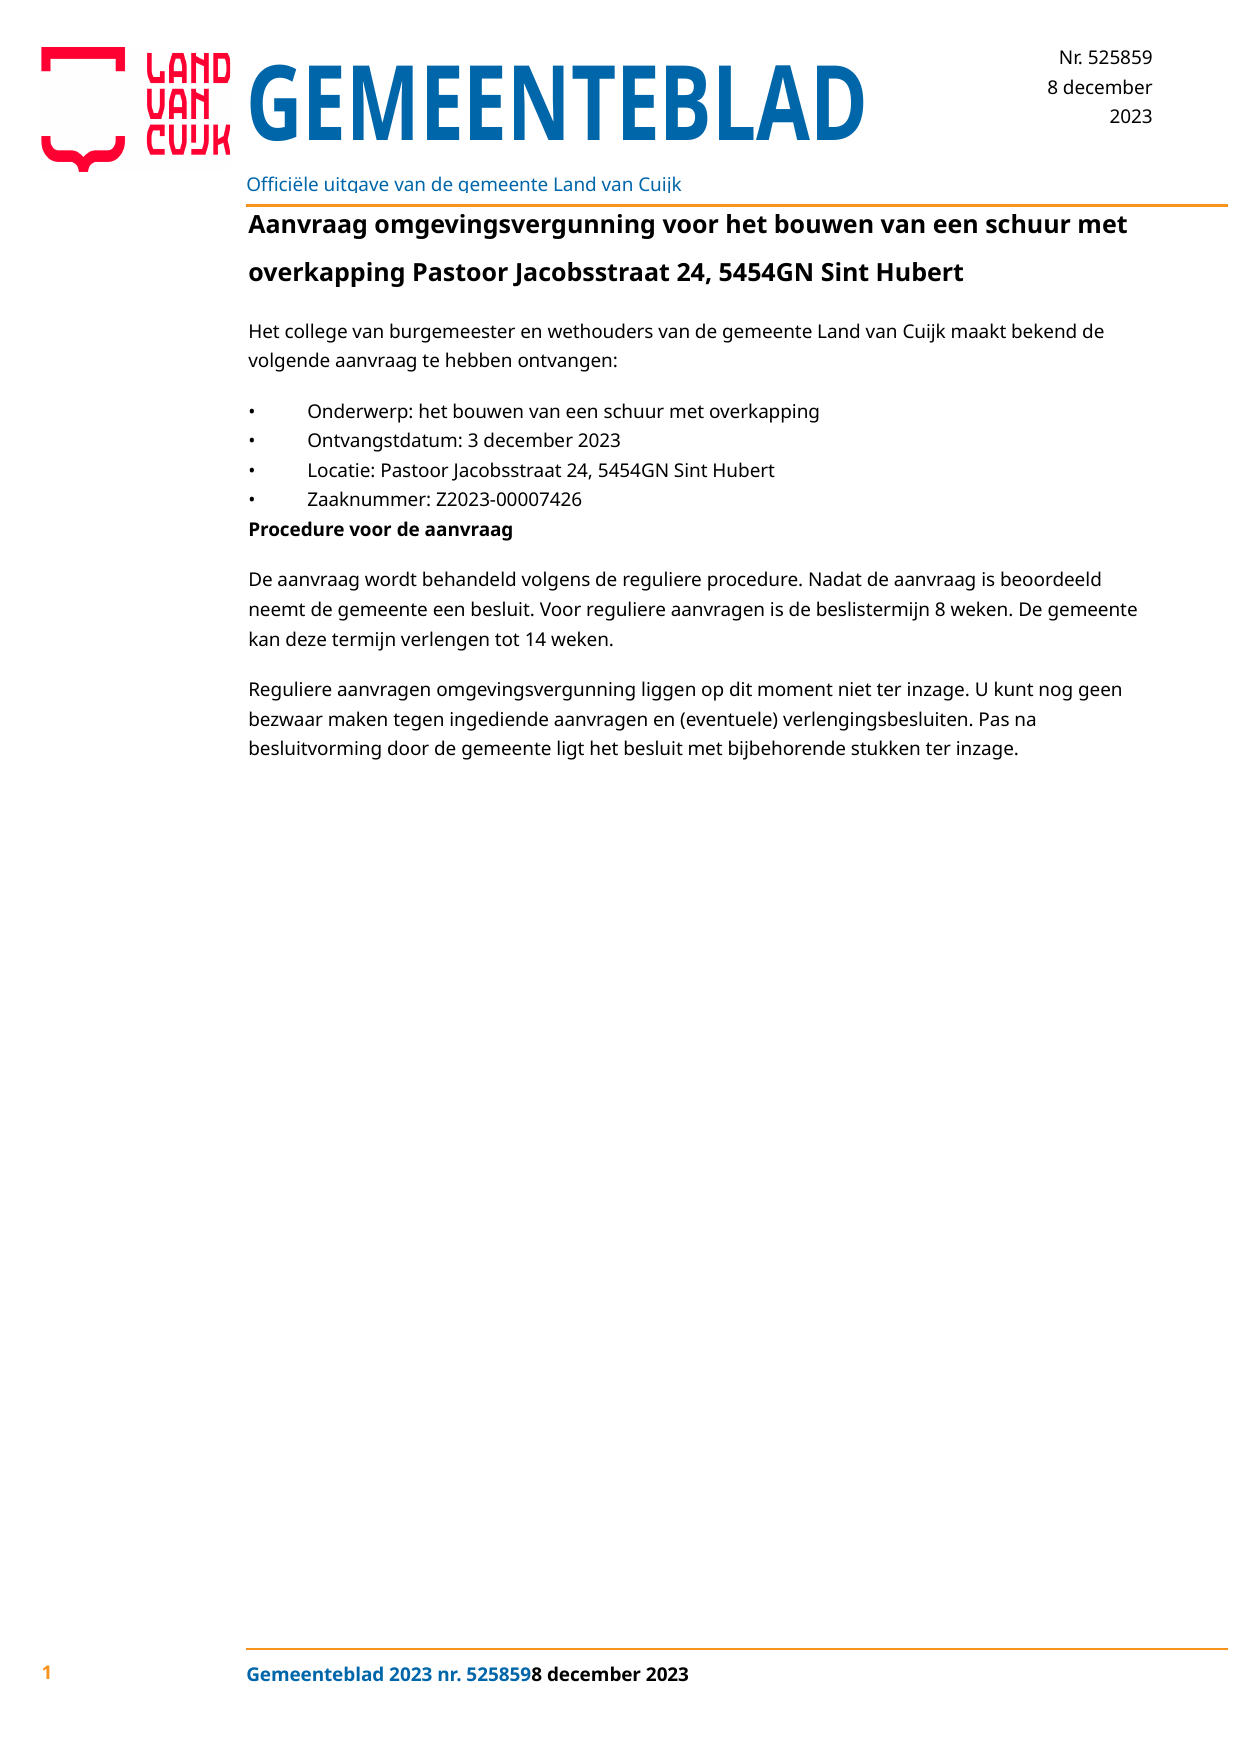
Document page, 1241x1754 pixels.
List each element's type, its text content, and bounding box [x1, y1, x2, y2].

text Reguliere aanvragen omgevingsvergunning liggen op dit moment niet ter inzage. U kunt nog geen bezwaar maken tegen ingediende aanvragen en (eventuele) verlengingsbesluiten. Pas na besluitvorming door de gemeente ligt het besluit met bijbehorende stukken ter inzage. [248, 676, 1152, 761]
picture [41, 47, 231, 172]
text De aanvraag wordt behandeld volgens de reguliere procedure. Nadat de aanvraag is beoordeeld neemt de gemeente een besluit. Voor reguliere aanvragen is de beslistermijn 8 weken. De gemeente kan deze termijn verlengen tot 14 weken. [248, 567, 1152, 652]
list Locatie: Pastoor Jacobsstraat 24, 5454GN Sint Hubert [248, 457, 1152, 483]
list Onderwerp: het bouwen van een schuur met overkapping [248, 398, 1152, 424]
list Ontvangstdatum: 3 december 2023 [248, 427, 1152, 453]
text Procedure voor de aanvraag [248, 516, 1152, 542]
text Aanvraag omgevingsvergunning voor het bouwen van een schuur met overkapping Pastoor Jacobsstraat 24, 5454GN Sint Hubert [248, 207, 1152, 288]
text Het college van burgemeester en wethouders van de gemeente Land van Cuijk maakt bekend de volgende aanvraag te hebben ontvangen: [248, 318, 1152, 373]
list Zaaknummer: Z2023-00007426 [248, 487, 1152, 512]
